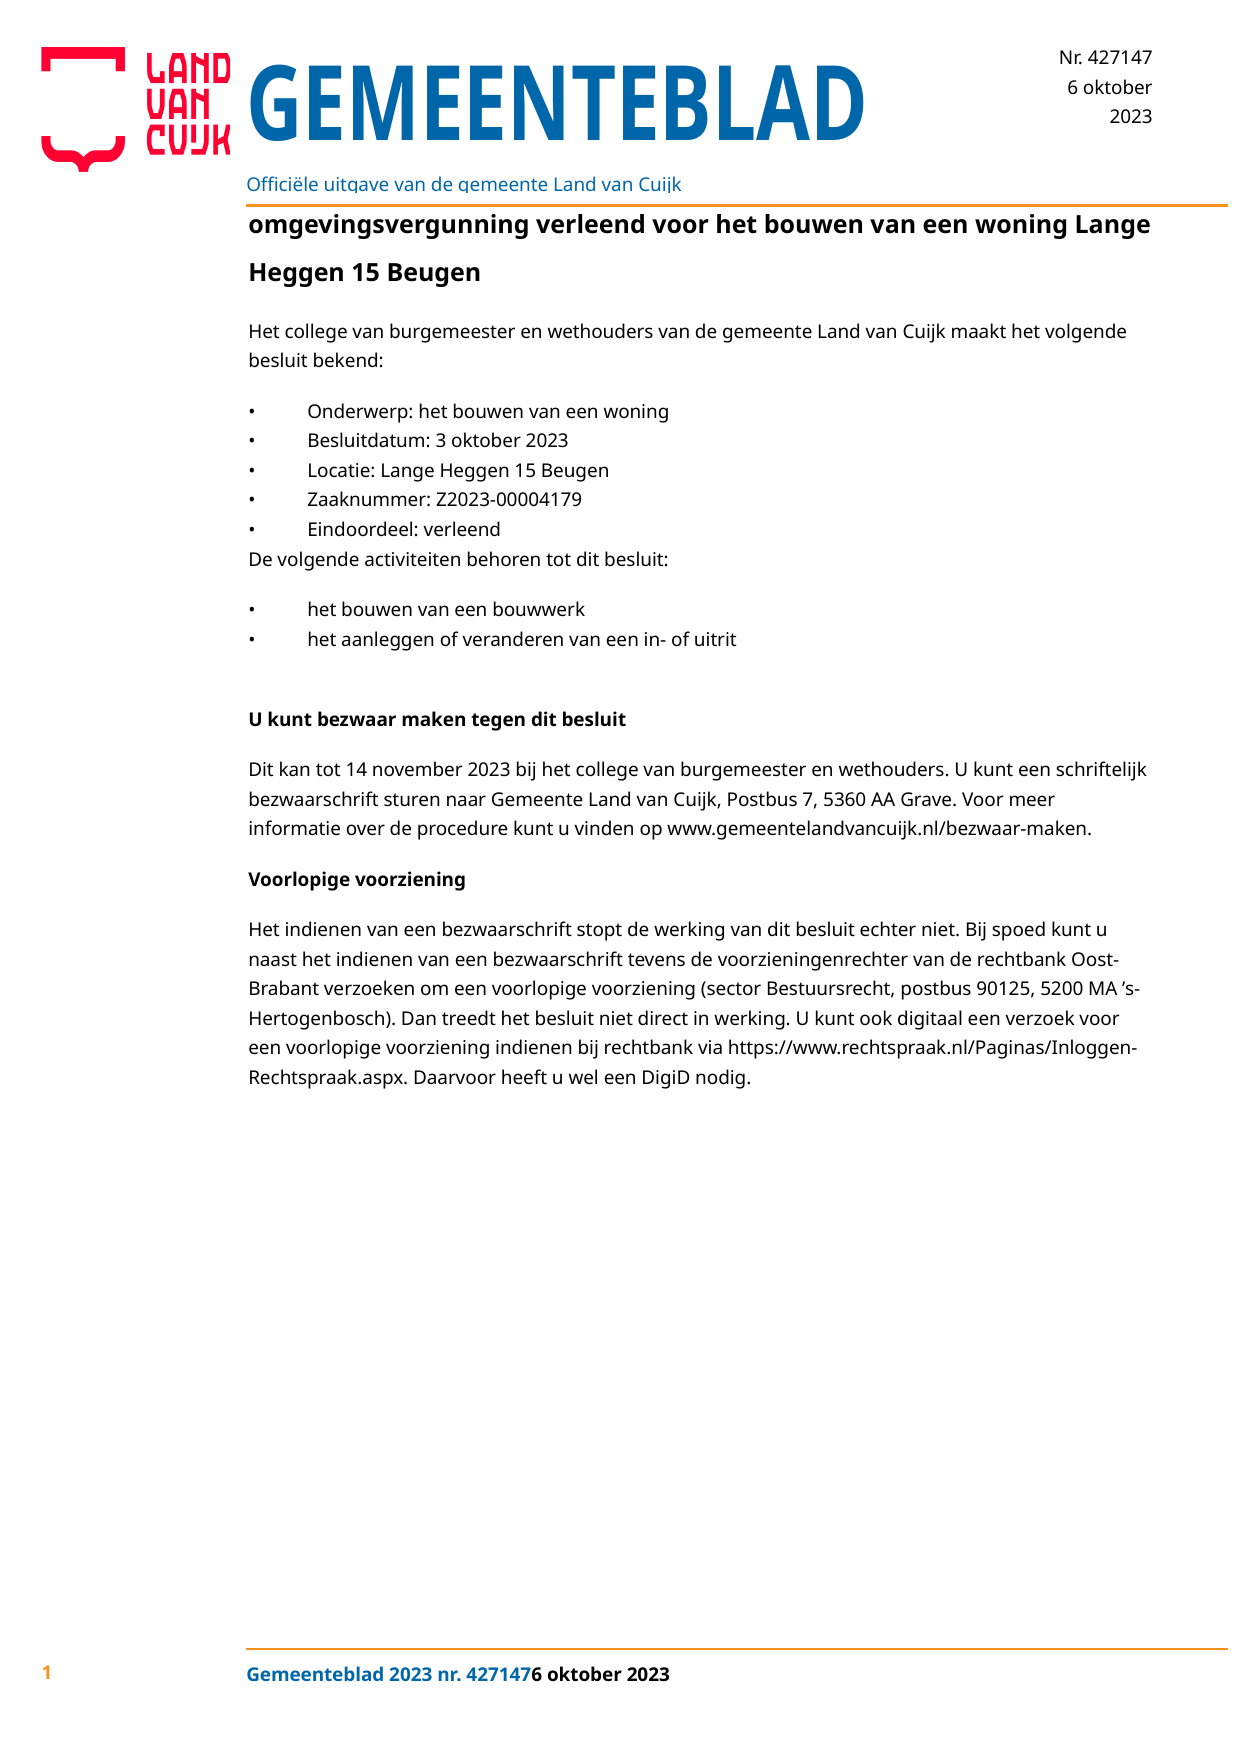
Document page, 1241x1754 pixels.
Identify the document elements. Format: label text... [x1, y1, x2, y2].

text Het college van burgemeester en wethouders van de gemeente Land van Cuijk maakt het volgende besluit bekend: [248, 318, 1152, 373]
text Dit kan tot 14 november 2023 bij het college van burgemeester en wethouders. U kunt een schriftelijk bezwaarschrift sturen naar Gemeente Land van Cuijk, Postbus 7, 5360 AA Grave. Voor meer informatie over de procedure kunt u vinden op www.gemeentelandvancuijk.nl/bezwaar-maken. [248, 756, 1152, 841]
list Eindoordeel: verleend [248, 516, 1152, 542]
text Het indienen van een bezwaarschrift stopt de werking van dit besluit echter niet. Bij spoed kunt u naast het indienen van een bezwaarschrift tevens de voorzieningenrechter van de rechtbank Oost-Brabant verzoeken om een voorlopige voorziening (sector Bestuursrecht, postbus 90125, 5200 MA ’s-Hertogenbosch). Dan treedt het besluit niet direct in werking. U kunt ook digitaal een verzoek voor een voorlopige voorziening indienen bij rechtbank via https://www.rechtspraak.nl/Paginas/Inloggen-Rechtspraak.aspx. Daarvoor heeft u wel een DigiD nodig. [248, 916, 1152, 1090]
text Voorlopige voorziening [248, 866, 1152, 892]
text De volgende activiteiten behoren tot dit besluit: [248, 546, 1152, 572]
text U kunt bezwaar maken tegen dit besluit [248, 706, 1152, 732]
text omgevingsvergunning verleend voor het bouwen van een woning Lange Heggen 15 Beugen [248, 207, 1152, 288]
list Zaaknummer: Z2023-00004179 [248, 487, 1152, 512]
list Besluitdatum: 3 oktober 2023 [248, 427, 1152, 453]
list Onderwerp: het bouwen van een woning [248, 398, 1152, 424]
list Locatie: Lange Heggen 15 Beugen [248, 457, 1152, 483]
list het aanleggen of veranderen van een in- of uitrit [248, 626, 1152, 652]
picture [41, 47, 231, 172]
list het bouwen van een bouwwerk [248, 596, 1152, 622]
